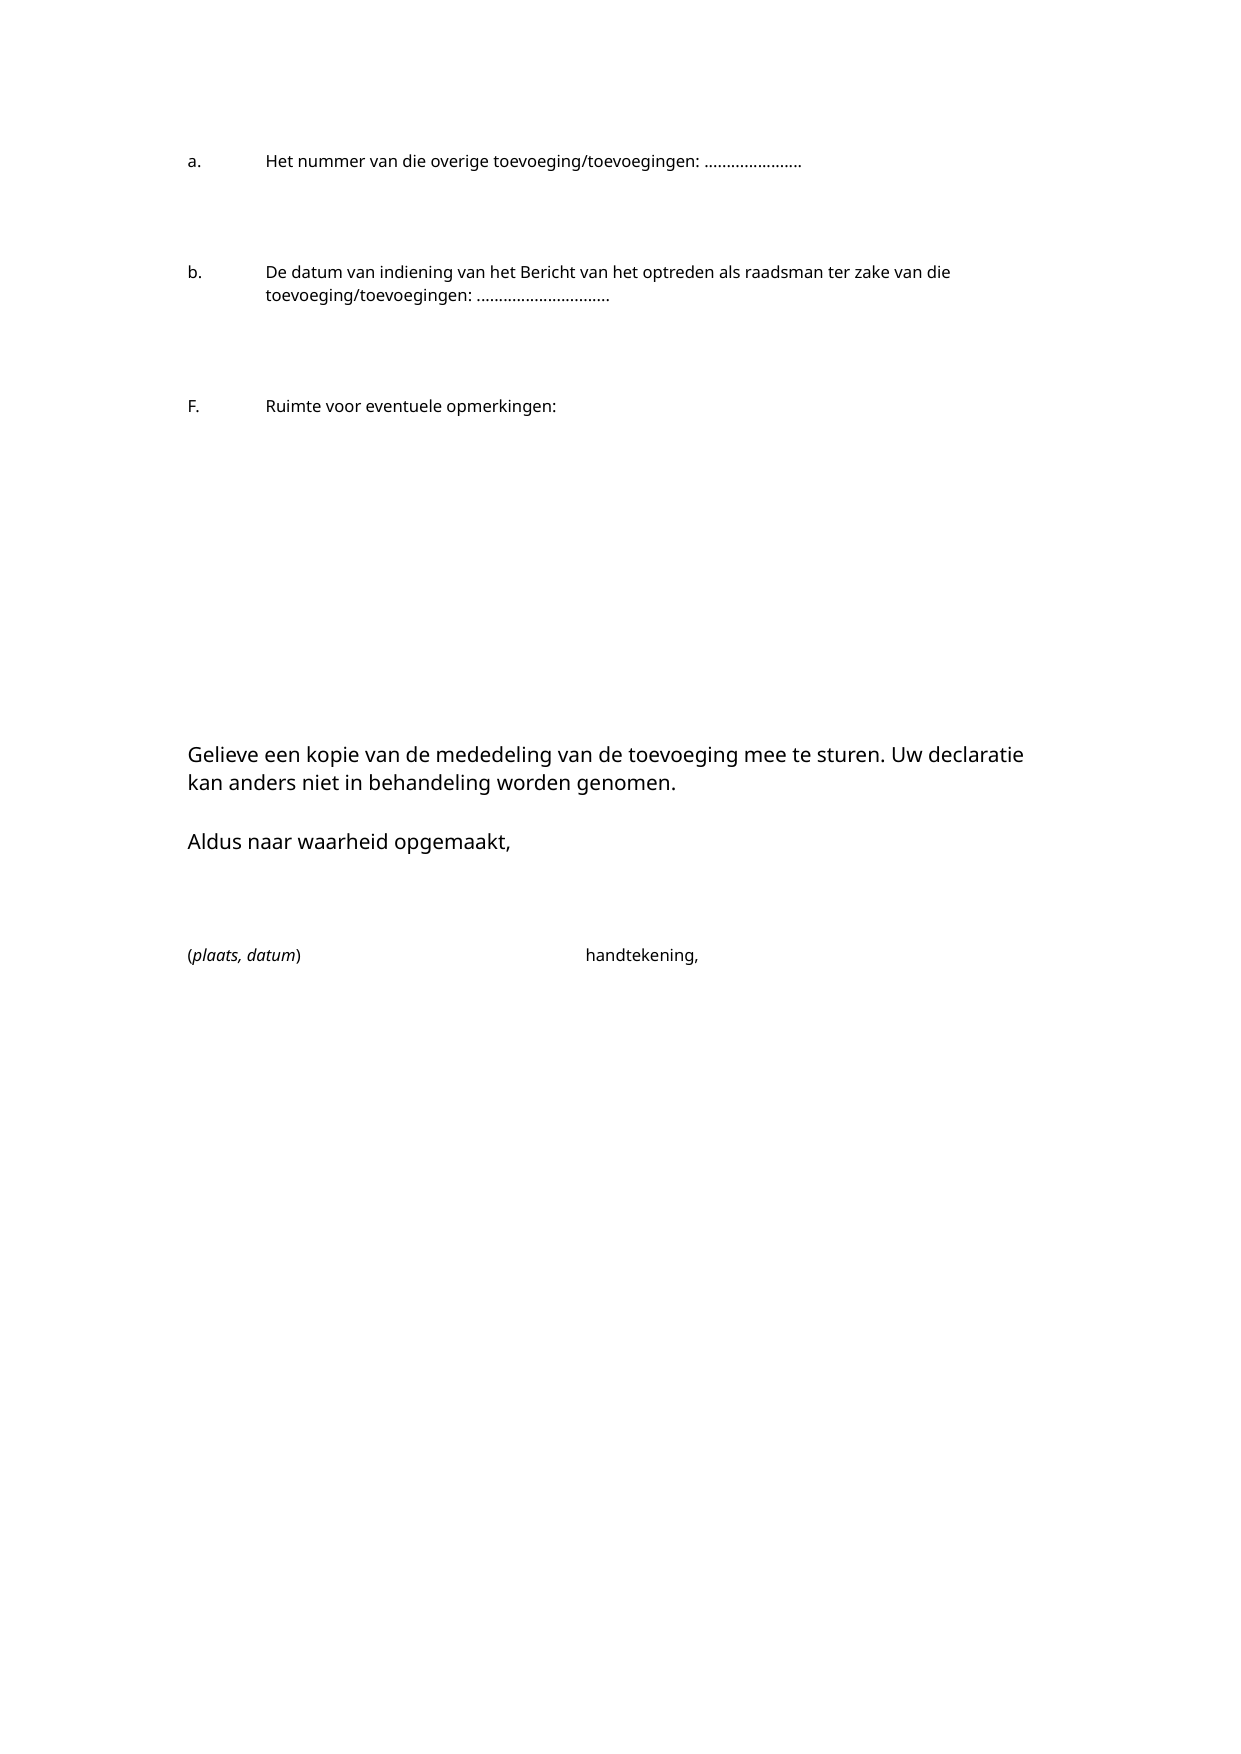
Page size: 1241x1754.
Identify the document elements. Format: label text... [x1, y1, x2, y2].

table_cell [188, 203, 1053, 261]
table_cell b. [188, 261, 265, 337]
table_cell [188, 623, 1053, 681]
table_cell [188, 337, 1053, 395]
table_cell Ruimte voor eventuele opmerkingen: [265, 395, 1053, 448]
table_header handtekening, [585, 943, 1053, 996]
table_cell De datum van indiening van het Bericht van het optreden als raadsman ter zake van die toevoeging/toevoegingen: .............................. [265, 261, 1053, 337]
text Aldus naar waarheid opgemaakt, [187, 827, 1053, 855]
table_cell F. [188, 395, 265, 448]
table_header (plaats, datum) [188, 943, 585, 996]
table_cell [188, 506, 1053, 564]
table_cell [188, 565, 1053, 623]
text Gelieve een kopie van de mededeling van de toevoeging mee te sturen. Uw declaratie kan anders niet in behandeling worden genomen. [187, 740, 1053, 797]
table_cell Het nummer van die overige toevoeging/toevoegingen: ...................... [265, 150, 1053, 203]
table_cell [188, 448, 1053, 506]
table_cell a. [188, 150, 265, 203]
